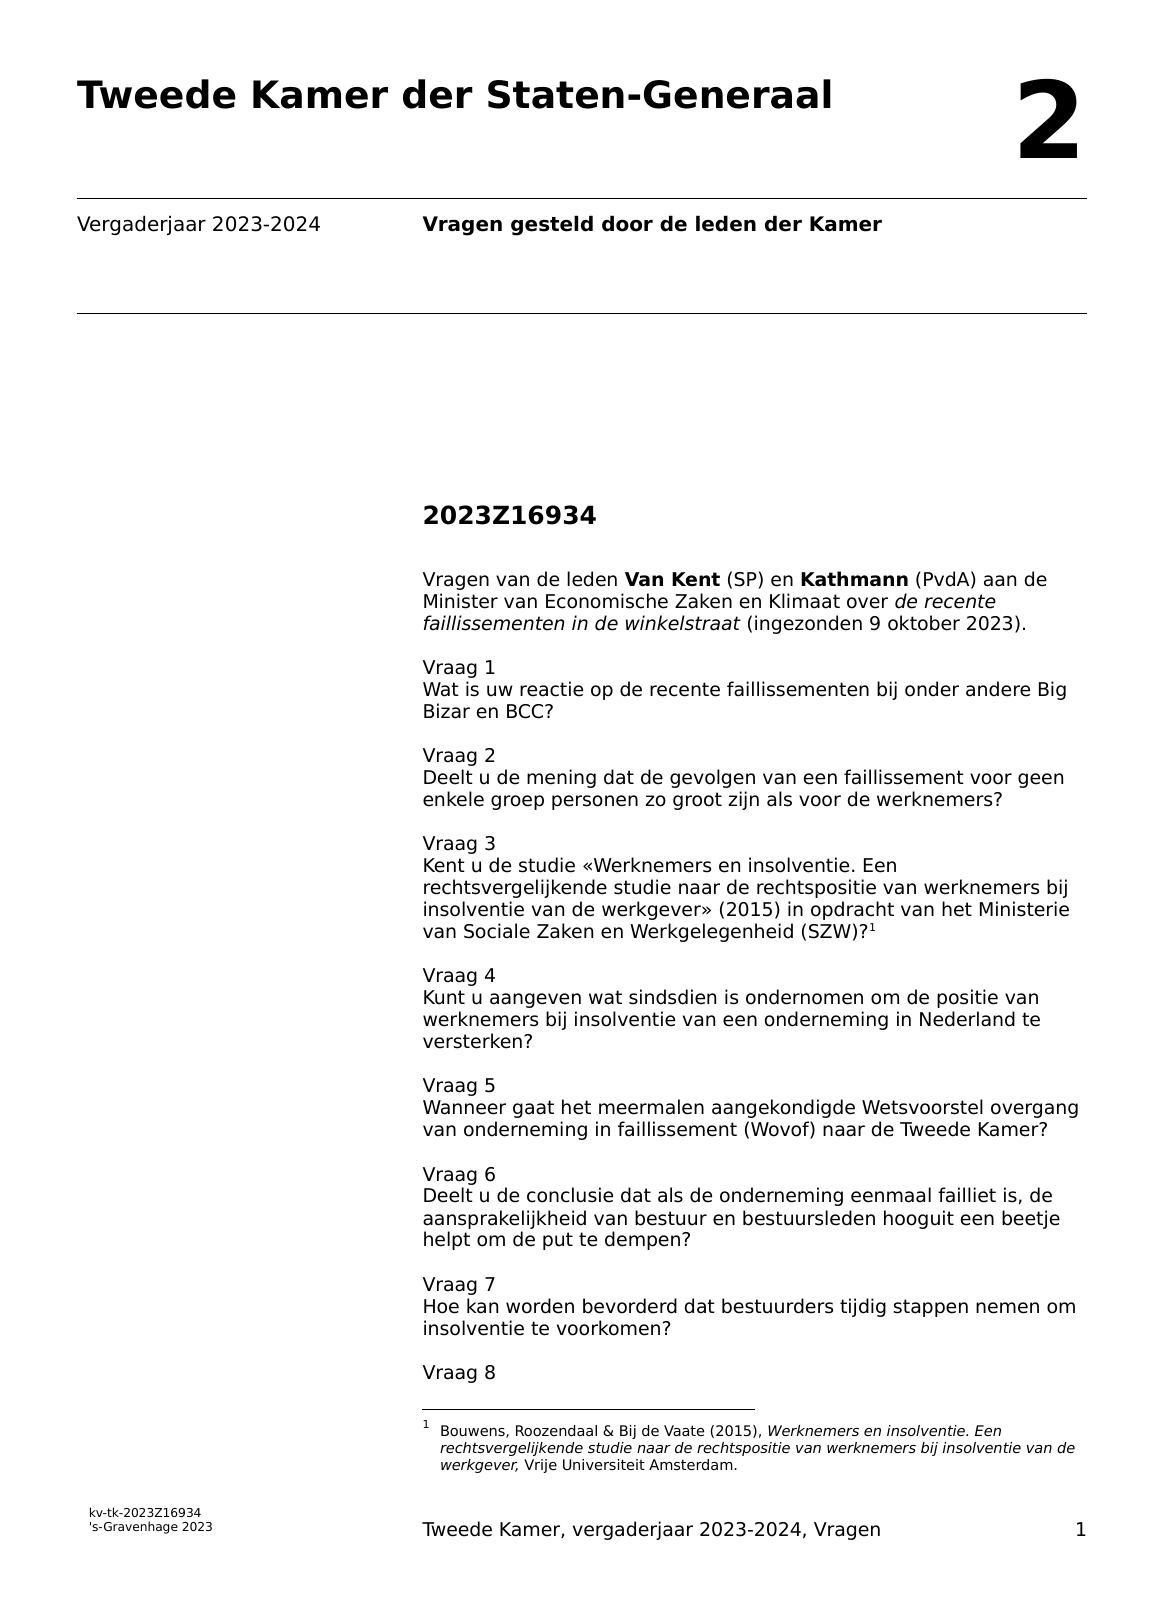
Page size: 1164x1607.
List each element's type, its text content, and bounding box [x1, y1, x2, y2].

text Vraag 3 [422, 833, 1087, 855]
text Vraag 4 [422, 965, 1087, 987]
text Wanneer gaat het meermalen aangekondigde Wetsvoorstel overgang van onderneming in faillissement (Wovof) naar de Tweede Kamer? [422, 1097, 1087, 1141]
text Kent u de studie «Werknemers en insolventie. Een rechtsvergelijkende studie naar de rechtspositie van werknemers bij insolventie van de werkgever» (2015) in opdracht van het Ministerie van Sociale Zaken en Werkgelegenheid (SZW)? [422, 855, 1087, 943]
text Bouwens, Roozendaal & Bij de Vaate (2015), Werknemers en insolventie. Een rechtsvergelijkende studie naar de rechtspositie van werknemers bij insolventie van de werkgever, Vrije Universiteit Amsterdam. [422, 1418, 1087, 1474]
table_cell Vergaderjaar 2023-2024 [77, 199, 422, 313]
text Deelt u de conclusie dat als de onderneming eenmaal failliet is, de aansprakelijkheid van bestuur en bestuursleden hooguit een beetje helpt om de put te dempen? [422, 1185, 1087, 1251]
text 's-Gravenhage 2023 [88, 1520, 323, 1534]
text 2023Z16934 [422, 501, 1087, 531]
text Vraag 7 [422, 1273, 1087, 1296]
text Vraag 5 [422, 1075, 1087, 1097]
text Hoe kan worden bevorderd dat bestuurders tijdig stappen nemen om insolventie te voorkomen? [422, 1296, 1087, 1339]
text Kunt u aangeven wat sindsdien is ondernomen om de positie van werknemers bij insolventie van een onderneming in Nederland te versterken? [422, 987, 1087, 1053]
text Deelt u de mening dat de gevolgen van een faillissement voor geen enkele groep personen zo groot zijn als voor de werknemers? [422, 767, 1087, 811]
table_header 2 [886, 59, 1087, 198]
text Wat is uw reactie op de recente faillissementen bij onder andere Big Bizar en BCC? [422, 679, 1087, 723]
table_header Tweede Kamer der Staten-Generaal [77, 59, 886, 198]
text Vraag 2 [422, 745, 1087, 767]
text Vraag 1 [422, 657, 1087, 679]
text Vragen van de leden Van Kent (SP) en Kathmann (PvdA) aan de Minister van Economische Zaken en Klimaat over de recente faillissementen in de winkelstraat (ingezonden 9 oktober 2023). [422, 569, 1087, 635]
text Vraag 6 [422, 1163, 1087, 1185]
text Vraag 8 [422, 1362, 1087, 1384]
text kv-tk-2023Z16934 [88, 1506, 323, 1520]
table_cell Vragen gesteld door de leden der Kamer [422, 199, 1087, 313]
